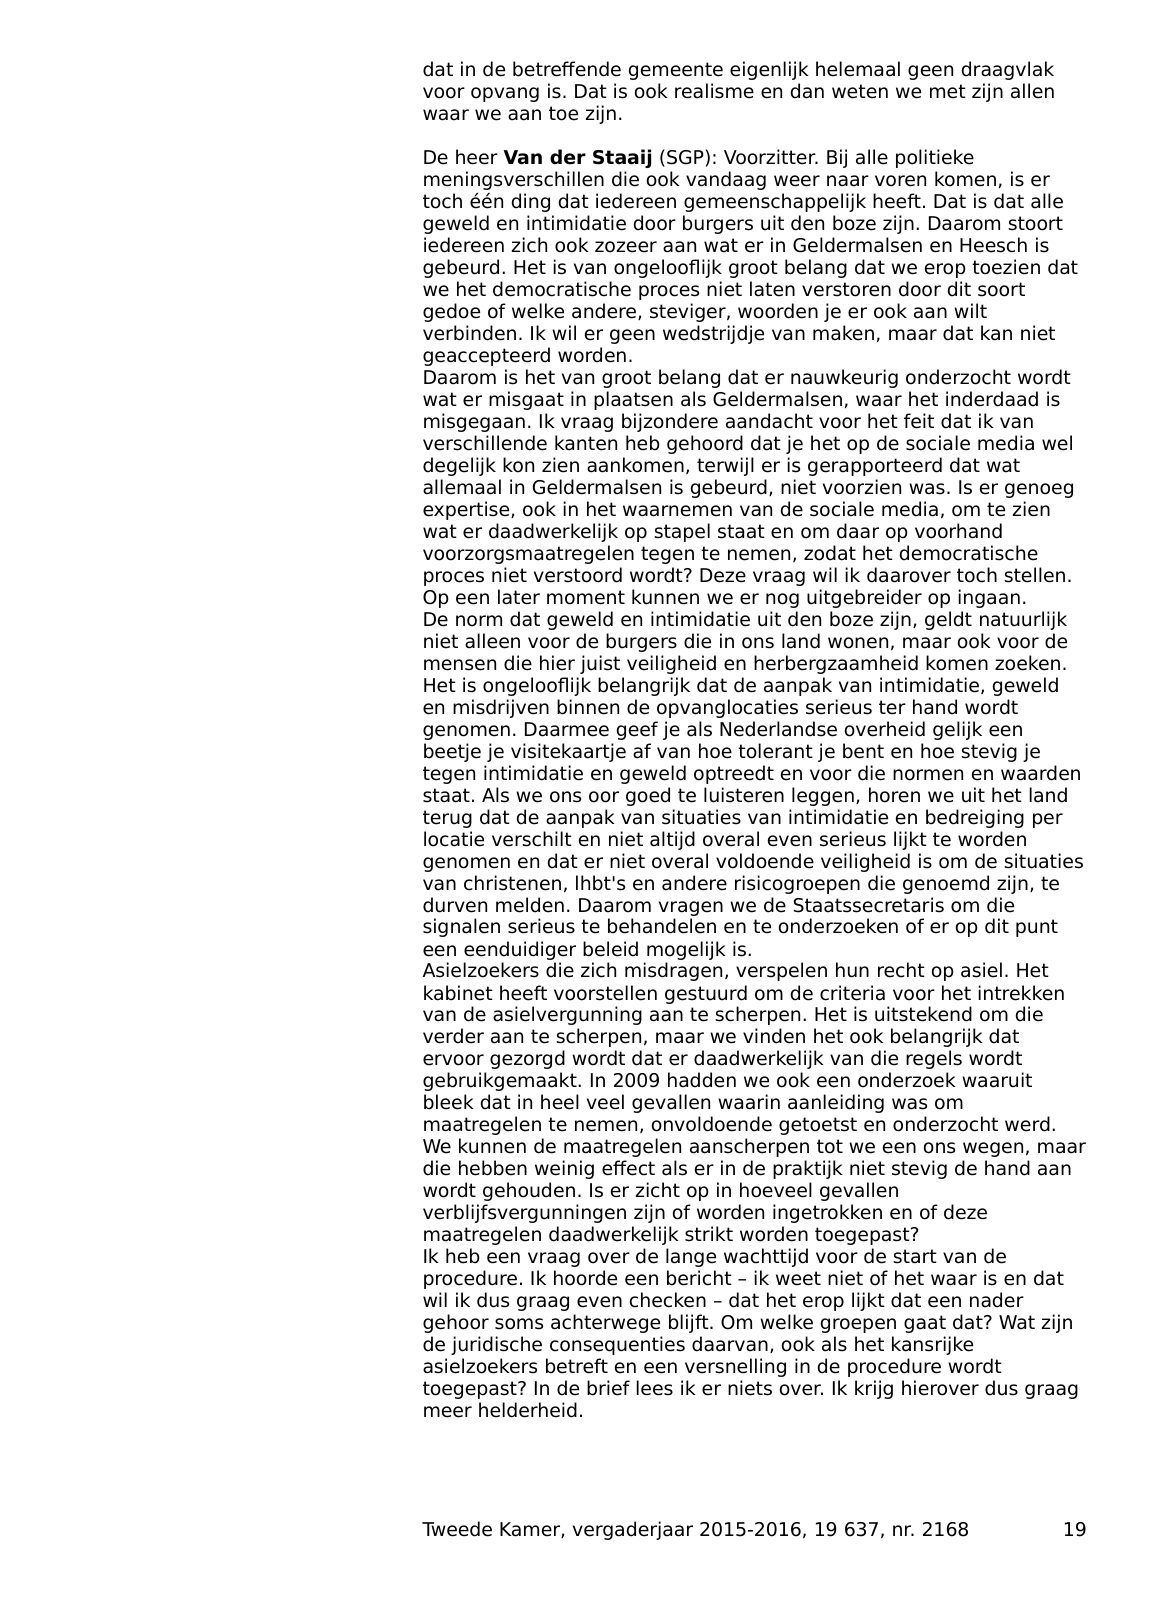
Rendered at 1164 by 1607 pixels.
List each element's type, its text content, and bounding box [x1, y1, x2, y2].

text Asielzoekers die zich misdragen, verspelen hun recht op asiel. Het kabinet heeft voorstellen gestuurd om de criteria voor het intrekken van de asielvergunning aan te scherpen. Het is uitstekend om die verder aan te scherpen, maar we vinden het ook belangrijk dat ervoor gezorgd wordt dat er daadwerkelijk van die regels wordt gebruikgemaakt. In 2009 hadden we ook een onderzoek waaruit bleek dat in heel veel gevallen waarin aanleiding was om maatregelen te nemen, onvoldoende getoetst en onderzocht werd. We kunnen de maatregelen aanscherpen tot we een ons wegen, maar die hebben weinig effect als er in de praktijk niet stevig de hand aan wordt gehouden. Is er zicht op in hoeveel gevallen verblijfsvergunningen zijn of worden ingetrokken en of deze maatregelen daadwerkelijk strikt worden toegepast? [422, 960, 1087, 1246]
text Ik heb een vraag over de lange wachttijd voor de start van de procedure. Ik hoorde een bericht – ik weet niet of het waar is en dat wil ik dus graag even checken – dat het erop lijkt dat een nader gehoor soms achterwege blijft. Om welke groepen gaat dat? Wat zijn de juridische consequenties daarvan, ook als het kansrijke asielzoekers betreft en een versnelling in de procedure wordt toegepast? In de brief lees ik er niets over. Ik krijg hierover dus graag meer helderheid. [422, 1246, 1087, 1422]
text De heer Van der Staaij (SGP): Voorzitter. Bij alle politieke meningsverschillen die ook vandaag weer naar voren komen, is er toch één ding dat iedereen gemeenschappelijk heeft. Dat is dat alle geweld en intimidatie door burgers uit den boze zijn. Daarom stoort iedereen zich ook zozeer aan wat er in Geldermalsen en Heesch is gebeurd. Het is van ongelooflijk groot belang dat we erop toezien dat we het democratische proces niet laten verstoren door dit soort gedoe of welke andere, steviger, woorden je er ook aan wilt verbinden. Ik wil er geen wedstrijdje van maken, maar dat kan niet geaccepteerd worden. [422, 147, 1087, 367]
text De norm dat geweld en intimidatie uit den boze zijn, geldt natuurlijk niet alleen voor de burgers die in ons land wonen, maar ook voor de mensen die hier juist veiligheid en herbergzaamheid komen zoeken. Het is ongelooflijk belangrijk dat de aanpak van intimidatie, geweld en misdrijven binnen de opvanglocaties serieus ter hand wordt genomen. Daarmee geef je als Nederlandse overheid gelijk een beetje je visitekaartje af van hoe tolerant je bent en hoe stevig je tegen intimidatie en geweld optreedt en voor die normen en waarden staat. Als we ons oor goed te luisteren leggen, horen we uit het land terug dat de aanpak van situaties van intimidatie en bedreiging per locatie verschilt en niet altijd overal even serieus lijkt te worden genomen en dat er niet overal voldoende veiligheid is om de situaties van christenen, lhbt's en andere risicogroepen die genoemd zijn, te durven melden. Daarom vragen we de Staatssecretaris om die signalen serieus te behandelen en te onderzoeken of er op dit punt een eenduidiger beleid mogelijk is. [422, 609, 1087, 960]
text Daarom is het van groot belang dat er nauwkeurig onderzocht wordt wat er misgaat in plaatsen als Geldermalsen, waar het inderdaad is misgegaan. Ik vraag bijzondere aandacht voor het feit dat ik van verschillende kanten heb gehoord dat je het op de sociale media wel degelijk kon zien aankomen, terwijl er is gerapporteerd dat wat allemaal in Geldermalsen is gebeurd, niet voorzien was. Is er genoeg expertise, ook in het waarnemen van de sociale media, om te zien wat er daadwerkelijk op stapel staat en om daar op voorhand voorzorgsmaatregelen tegen te nemen, zodat het democratische proces niet verstoord wordt? Deze vraag wil ik daarover toch stellen. Op een later moment kunnen we er nog uitgebreider op ingaan. [422, 367, 1087, 609]
text dat in de betreffende gemeente eigenlijk helemaal geen draagvlak voor opvang is. Dat is ook realisme en dan weten we met zijn allen waar we aan toe zijn. [422, 59, 1087, 125]
